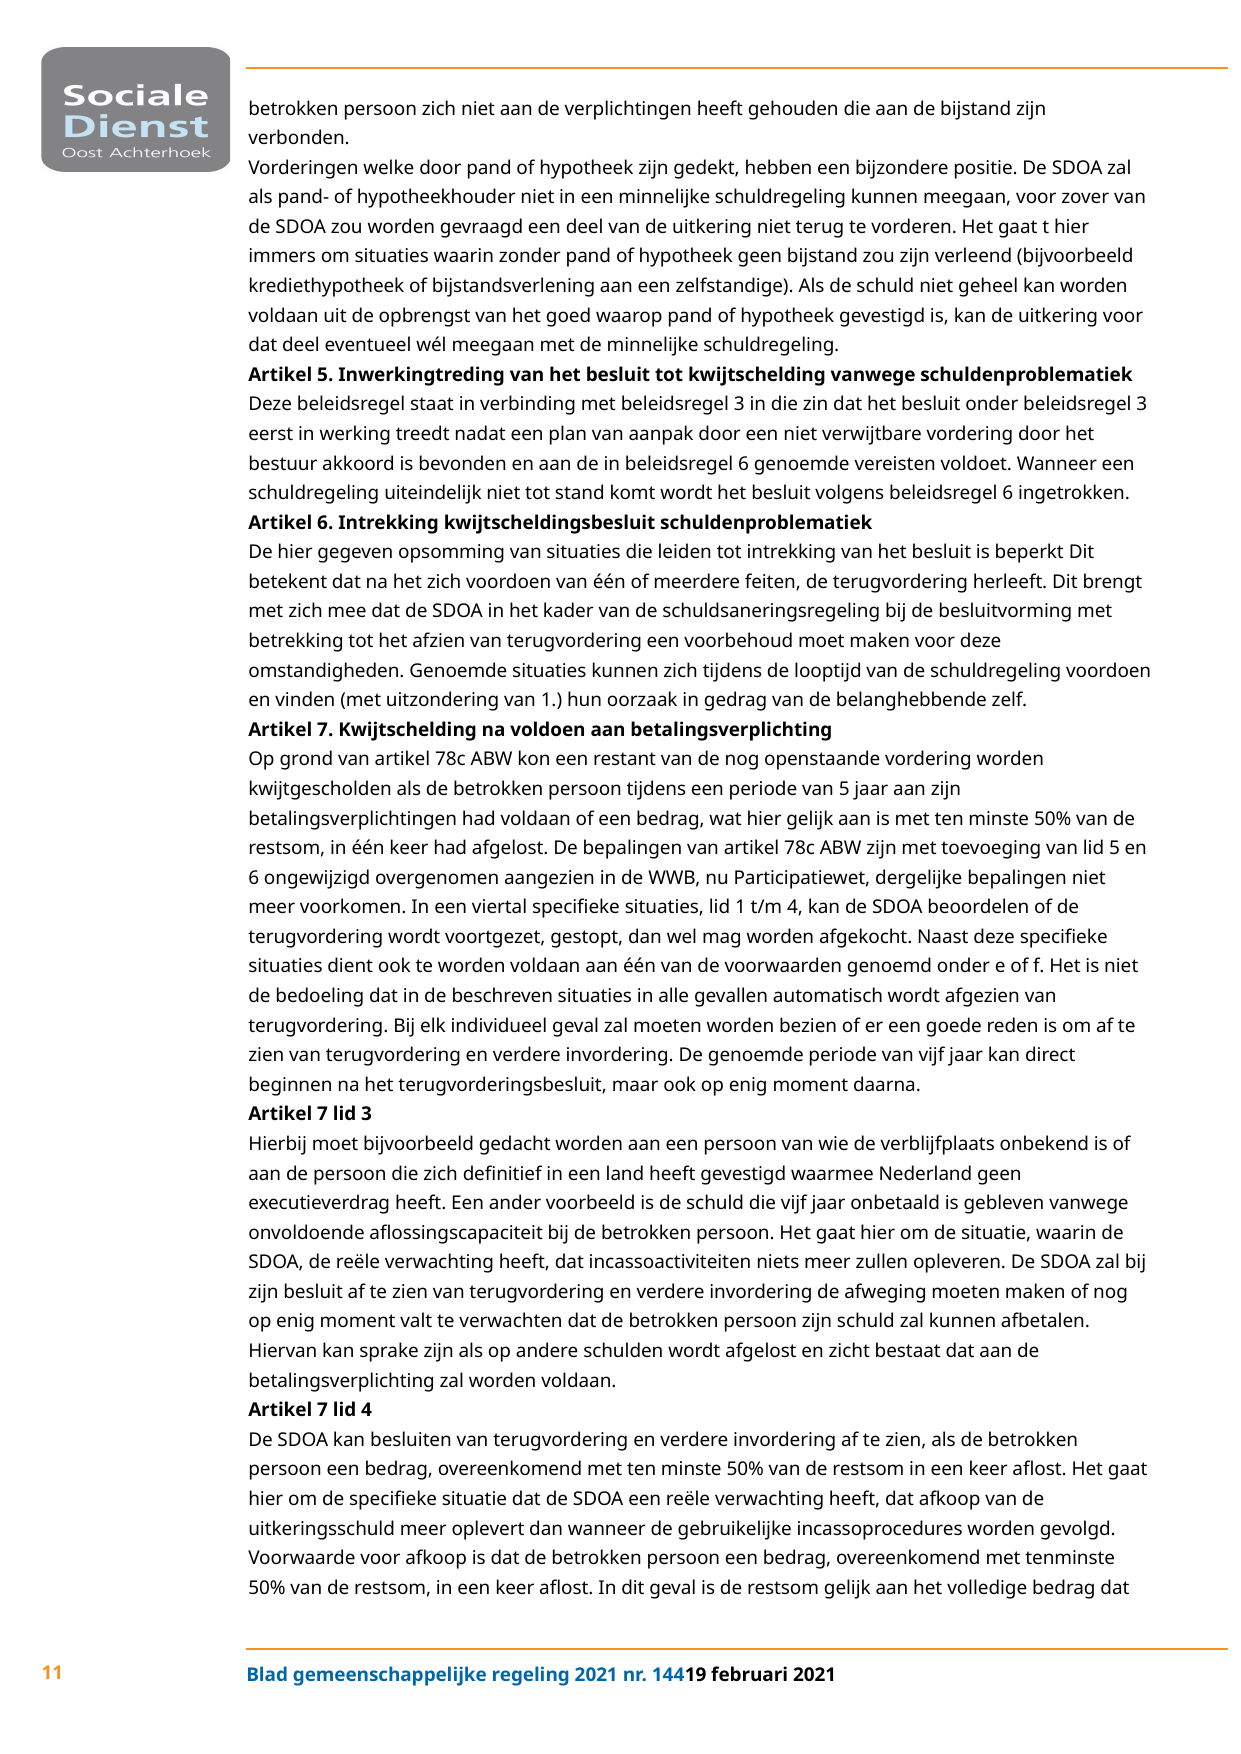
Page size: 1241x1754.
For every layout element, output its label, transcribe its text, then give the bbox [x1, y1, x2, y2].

text Artikel 5. Inwerkingtreding van het besluit tot kwijtschelding vanwege schuldenproblematiek [248, 361, 1152, 387]
text Deze beleidsregel staat in verbinding met beleidsregel 3 in die zin dat het besluit onder beleidsregel 3 eerst in werking treedt nadat een plan van aanpak door een niet verwijtbare vordering door het bestuur akkoord is bevonden en aan de in beleidsregel 6 genoemde vereisten voldoet. Wanneer een schuldregeling uiteindelijk niet tot stand komt wordt het besluit volgens beleidsregel 6 ingetrokken. [248, 391, 1152, 505]
text Vorderingen welke door pand of hypotheek zijn gedekt, hebben een bijzondere positie. De SDOA zal als pand- of hypotheekhouder niet in een minnelijke schuldregeling kunnen meegaan, voor zover van de SDOA zou worden gevraagd een deel van de uitkering niet terug te vorderen. Het gaat t hier immers om situaties waarin zonder pand of hypotheek geen bijstand zou zijn verleend (bijvoorbeeld krediethypotheek of bijstandsverlening aan een zelfstandige). Als de schuld niet geheel kan worden voldaan uit de opbrengst van het goed waarop pand of hypotheek gevestigd is, kan de uitkering voor dat deel eventueel wél meegaan met de minnelijke schuldregeling. [248, 154, 1152, 357]
text Artikel 6. Intrekking kwijtscheldingsbesluit schuldenproblematiek [248, 509, 1152, 535]
picture [41, 47, 231, 172]
text De hier gegeven opsomming van situaties die leiden tot intrekking van het besluit is beperkt Dit betekent dat na het zich voordoen van één of meerdere feiten, de terugvordering herleeft. Dit brengt met zich mee dat de SDOA in het kader van de schuldsaneringsregeling bij de besluitvorming met betrekking tot het afzien van terugvordering een voorbehoud moet maken voor deze omstandigheden. Genoemde situaties kunnen zich tijdens de looptijd van de schuldregeling voordoen en vinden (met uitzondering van 1.) hun oorzaak in gedrag van de belanghebbende zelf. [248, 538, 1152, 712]
text Artikel 7 lid 4 [248, 1396, 1152, 1422]
text Op grond van artikel 78c ABW kon een restant van de nog openstaande vordering worden kwijtgescholden als de betrokken persoon tijdens een periode van 5 jaar aan zijn betalingsverplichtingen had voldaan of een bedrag, wat hier gelijk aan is met ten minste 50% van de restsom, in één keer had afgelost. De bepalingen van artikel 78c ABW zijn met toevoeging van lid 5 en 6 ongewijzigd overgenomen aangezien in de WWB, nu Participatiewet, dergelijke bepalingen niet meer voorkomen. In een viertal specifieke situaties, lid 1 t/m 4, kan de SDOA beoordelen of de terugvordering wordt voortgezet, gestopt, dan wel mag worden afgekocht. Naast deze specifieke situaties dient ook te worden voldaan aan één van de voorwaarden genoemd onder e of f. Het is niet de bedoeling dat in de beschreven situaties in alle gevallen automatisch wordt afgezien van terugvordering. Bij elk individueel geval zal moeten worden bezien of er een goede reden is om af te zien van terugvordering en verdere invordering. De genoemde periode van vijf jaar kan direct beginnen na het terugvorderingsbesluit, maar ook op enig moment daarna. [248, 746, 1152, 1097]
text betrokken persoon zich niet aan de verplichtingen heeft gehouden die aan de bijstand zijn verbonden. [248, 95, 1152, 150]
text Artikel 7. Kwijtschelding na voldoen aan betalingsverplichting [248, 716, 1152, 742]
text De SDOA kan besluiten van terugvordering en verdere invordering af te zien, als de betrokken persoon een bedrag, overeenkomend met ten minste 50% van de restsom in een keer aflost. Het gaat hier om de specifieke situatie dat de SDOA een reële verwachting heeft, dat afkoop van de uitkeringsschuld meer oplevert dan wanneer de gebruikelijke incassoprocedures worden gevolgd. Voorwaarde voor afkoop is dat de betrokken persoon een bedrag, overeenkomend met tenminste 50% van de restsom, in een keer aflost. In dit geval is de restsom gelijk aan het volledige bedrag dat [248, 1426, 1152, 1600]
text Hierbij moet bijvoorbeeld gedacht worden aan een persoon van wie de verblijfplaats onbekend is of aan de persoon die zich definitief in een land heeft gevestigd waarmee Nederland geen executieverdrag heeft. Een ander voorbeeld is de schuld die vijf jaar onbetaald is gebleven vanwege onvoldoende aflossingscapaciteit bij de betrokken persoon. Het gaat hier om de situatie, waarin de SDOA, de reële verwachting heeft, dat incassoactiviteiten niets meer zullen opleveren. De SDOA zal bij zijn besluit af te zien van terugvordering en verdere invordering de afweging moeten maken of nog op enig moment valt te verwachten dat de betrokken persoon zijn schuld zal kunnen afbetalen. Hiervan kan sprake zijn als op andere schulden wordt afgelost en zicht bestaat dat aan de betalingsverplichting zal worden voldaan. [248, 1130, 1152, 1393]
text Artikel 7 lid 3 [248, 1101, 1152, 1126]
